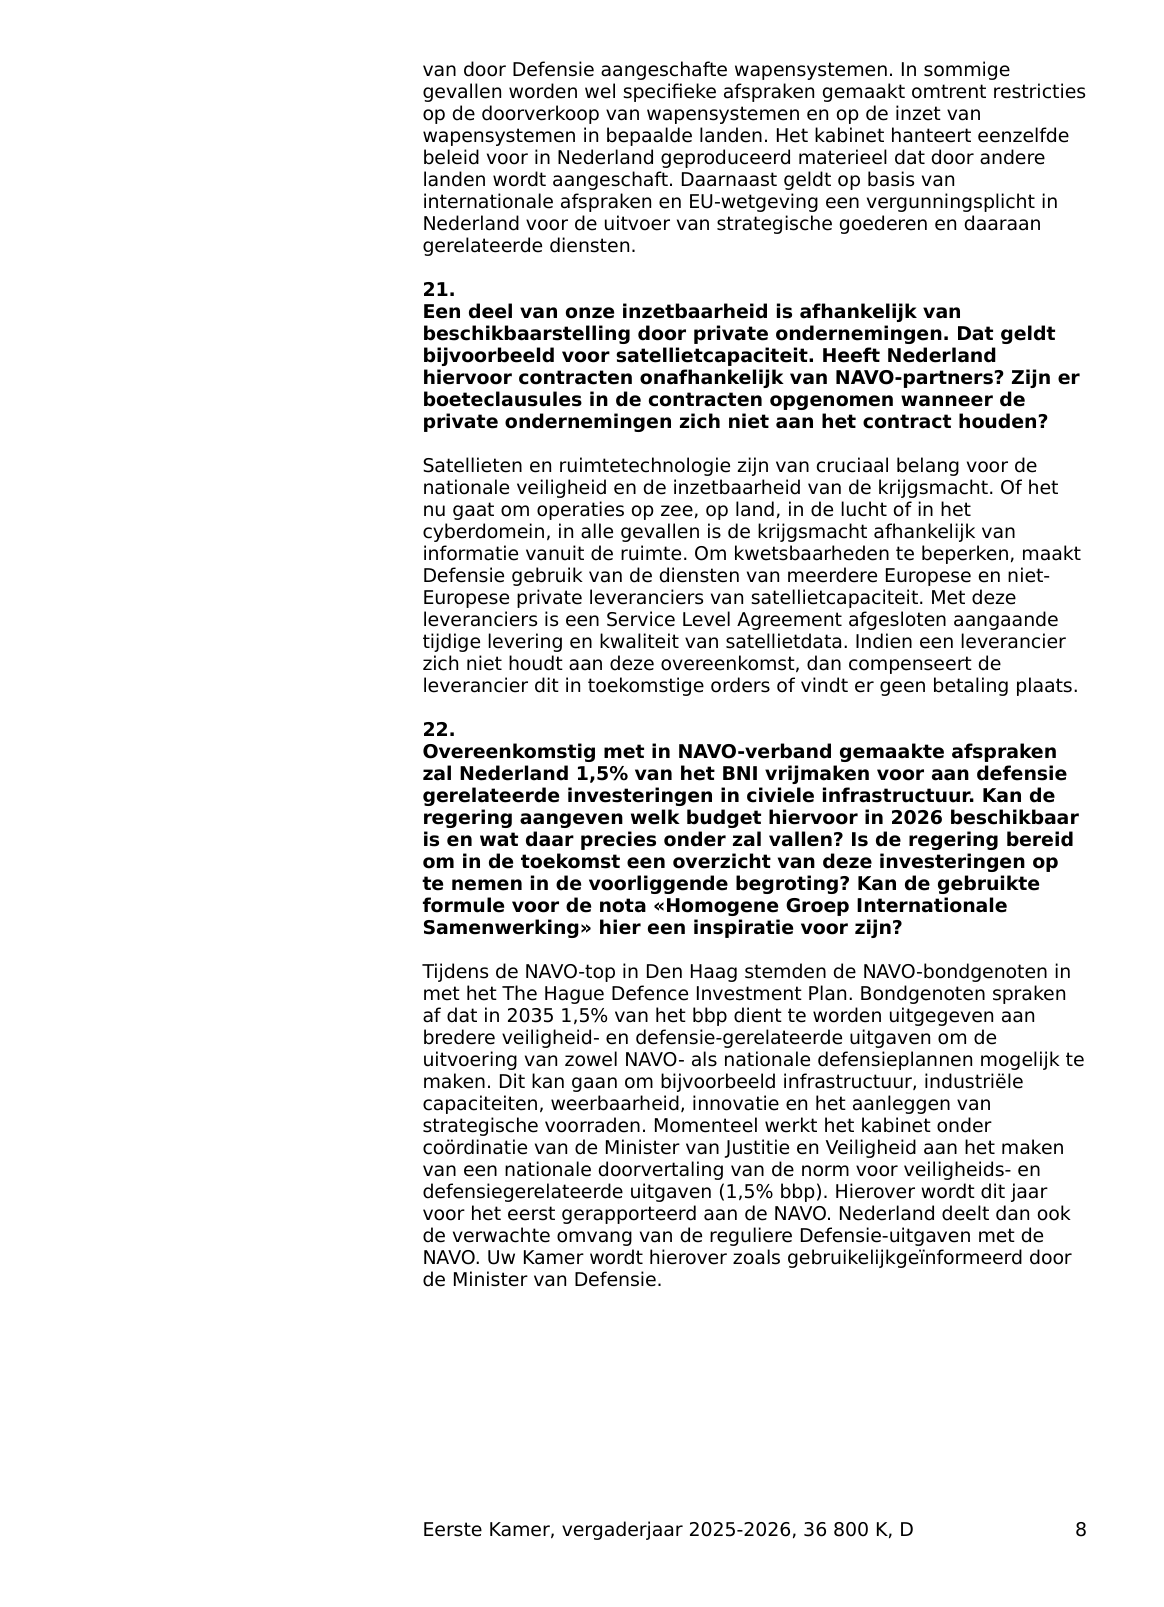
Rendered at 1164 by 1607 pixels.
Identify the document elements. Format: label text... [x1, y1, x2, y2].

text Een deel van onze inzetbaarheid is afhankelijk van beschikbaarstelling door private ondernemingen. Dat geldt bijvoorbeeld voor satellietcapaciteit. Heeft Nederland hiervoor contracten onafhankelijk van NAVO-partners? Zijn er boeteclausules in de contracten opgenomen wanneer de private ondernemingen zich niet aan het contract houden? [422, 301, 1087, 433]
text 22. [422, 719, 1087, 741]
text van door Defensie aangeschafte wapensystemen. In sommige gevallen worden wel specifieke afspraken gemaakt omtrent restricties op de doorverkoop van wapensystemen en op de inzet van wapensystemen in bepaalde landen. Het kabinet hanteert eenzelfde beleid voor in Nederland geproduceerd materieel dat door andere landen wordt aangeschaft. Daarnaast geldt op basis van internationale afspraken en EU-wetgeving een vergunningsplicht in Nederland voor de uitvoer van strategische goederen en daaraan gerelateerde diensten. [422, 59, 1087, 257]
text Tijdens de NAVO-top in Den Haag stemden de NAVO-bondgenoten in met het The Hague Defence Investment Plan. Bondgenoten spraken af dat in 2035 1,5% van het bbp dient te worden uitgegeven aan bredere veiligheid- en defensie-gerelateerde uitgaven om de uitvoering van zowel NAVO- als nationale defensieplannen mogelijk te maken. Dit kan gaan om bijvoorbeeld infrastructuur, industriële capaciteiten, weerbaarheid, innovatie en het aanleggen van strategische voorraden. Momenteel werkt het kabinet onder coördinatie van de Minister van Justitie en Veiligheid aan het maken van een nationale doorvertaling van de norm voor veiligheids- en defensiegerelateerde uitgaven (1,5% bbp). Hierover wordt dit jaar voor het eerst gerapporteerd aan de NAVO. Nederland deelt dan ook de verwachte omvang van de reguliere Defensie-uitgaven met de NAVO. Uw Kamer wordt hierover zoals gebruikelijkgeïnformeerd door de Minister van Defensie. [422, 961, 1087, 1291]
text 21. [422, 279, 1087, 301]
text Overeenkomstig met in NAVO-verband gemaakte afspraken zal Nederland 1,5% van het BNI vrijmaken voor aan defensie gerelateerde investeringen in civiele infrastructuur. Kan de regering aangeven welk budget hiervoor in 2026 beschikbaar is en wat daar precies onder zal vallen? Is de regering bereid om in de toekomst een overzicht van deze investeringen op te nemen in de voorliggende begroting? Kan de gebruikte formule voor de nota «Homogene Groep Internationale Samenwerking» hier een inspiratie voor zijn? [422, 741, 1087, 939]
text Satellieten en ruimtetechnologie zijn van cruciaal belang voor de nationale veiligheid en de inzetbaarheid van de krijgsmacht. Of het nu gaat om operaties op zee, op land, in de lucht of in het cyberdomein, in alle gevallen is de krijgsmacht afhankelijk van informatie vanuit de ruimte. Om kwetsbaarheden te beperken, maakt Defensie gebruik van de diensten van meerdere Europese en niet-Europese private leveranciers van satellietcapaciteit. Met deze leveranciers is een Service Level Agreement afgesloten aangaande tijdige levering en kwaliteit van satellietdata. Indien een leverancier zich niet houdt aan deze overeenkomst, dan compenseert de leverancier dit in toekomstige orders of vindt er geen betaling plaats. [422, 455, 1087, 697]
